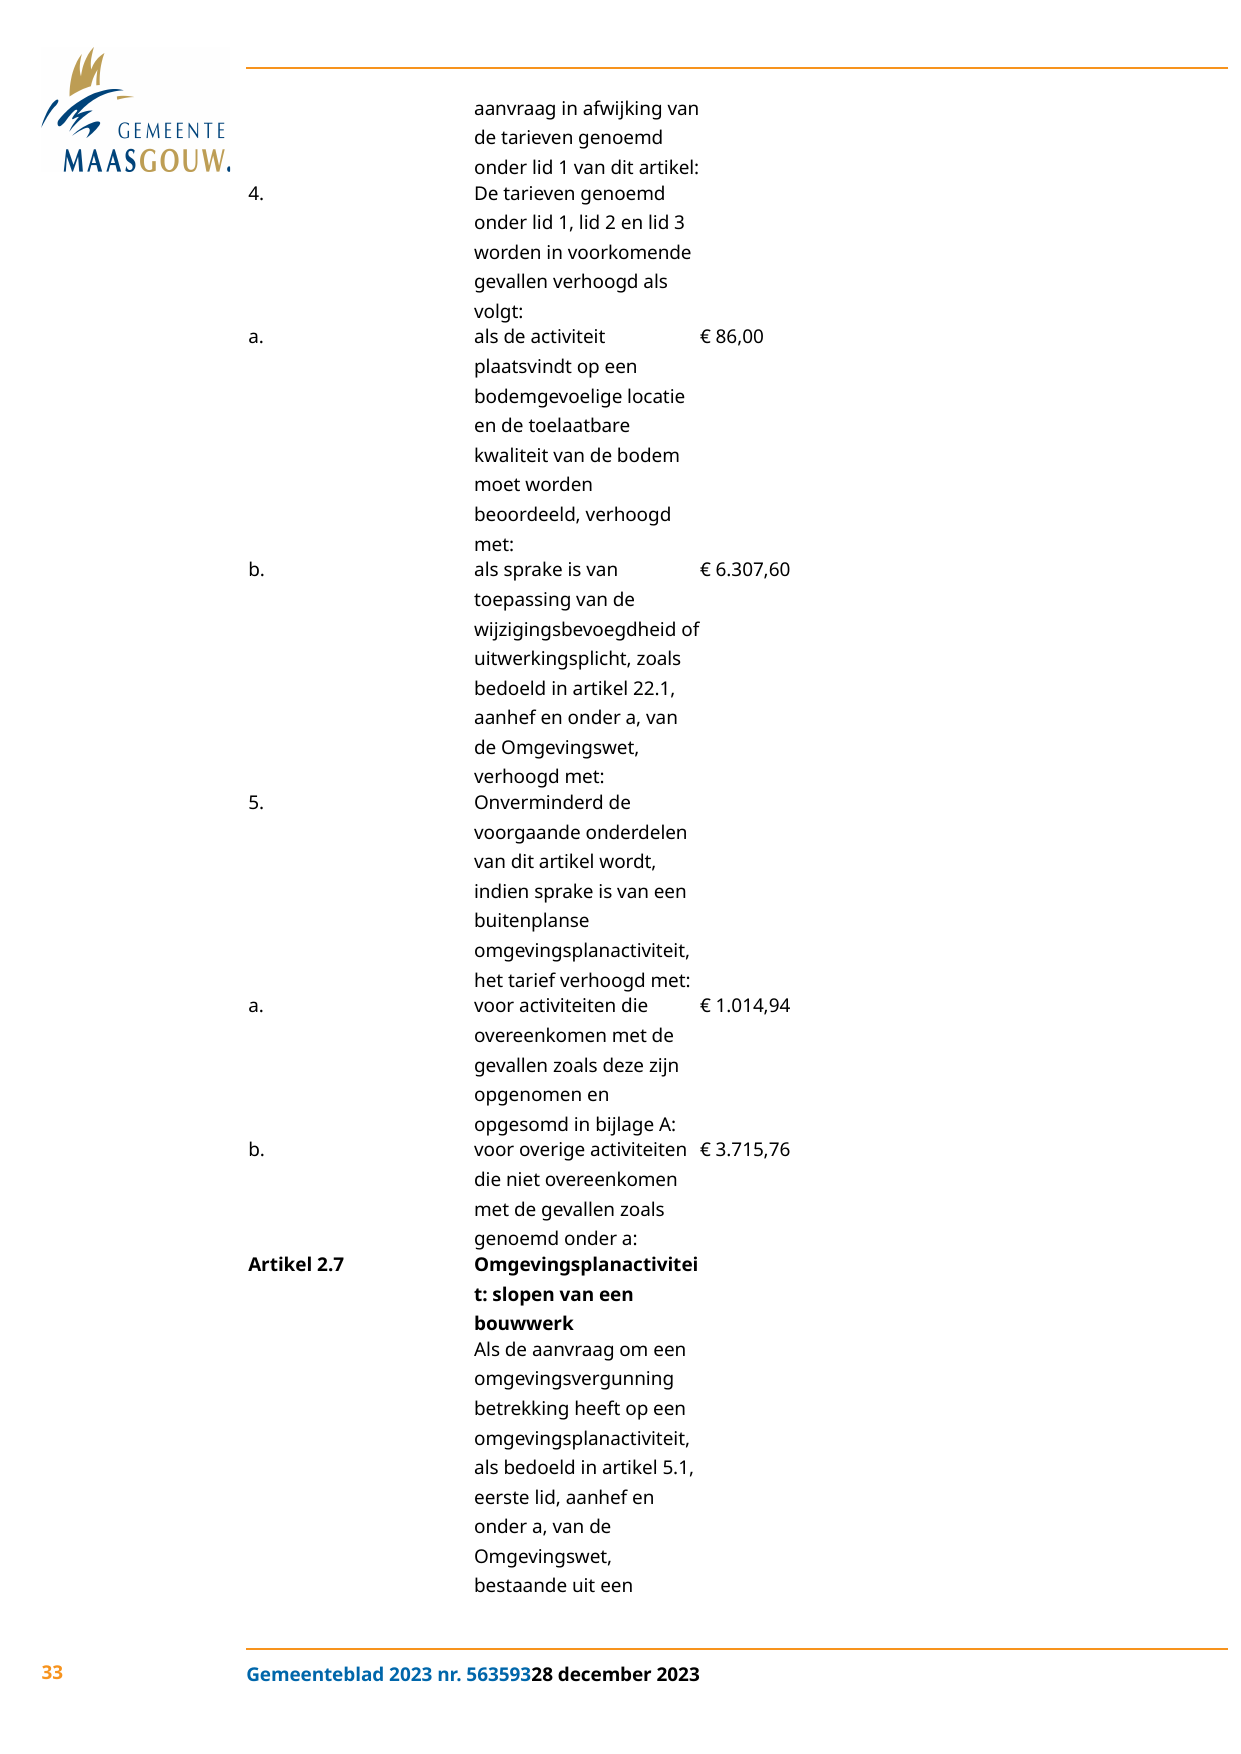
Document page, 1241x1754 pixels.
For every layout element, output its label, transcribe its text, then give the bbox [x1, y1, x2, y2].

table_cell € 86,00 [700, 324, 926, 557]
table_cell € 3.715,76 [700, 1137, 926, 1251]
table_cell voor overige activiteiten die niet overeenkomen met de gevallen zoals genoemd onder a: [474, 1137, 700, 1251]
table_cell [248, 95, 474, 180]
table_cell a. [248, 993, 474, 1137]
table_cell De tarieven genoemd onder lid 1, lid 2 en lid 3 worden in voorkomende gevallen verhoogd als volgt: [474, 180, 700, 324]
table_cell 5. [248, 789, 474, 993]
table_cell b. [248, 557, 474, 789]
table_cell als sprake is van toepassing van de wijzigingsbevoegdheid of uitwerkingsplicht, zoals bedoeld in artikel 22.1, aanhef en onder a, van de Omgevingswet, verhoogd met: [474, 557, 700, 789]
table_cell [700, 1336, 926, 1598]
table_cell Artikel 2.7 [248, 1251, 474, 1336]
table_cell [700, 789, 926, 993]
table_cell Omgevingsplanactiviteit: slopen van een bouwwerk [474, 1251, 700, 1336]
picture [41, 47, 231, 172]
table_cell als de activiteit plaatsvindt op een bodemgevoelige locatie en de toelaatbare kwaliteit van de bodem moet worden beoordeeld, verhoogd met: [474, 324, 700, 557]
table_cell [248, 1336, 474, 1598]
table_cell [700, 95, 926, 180]
table_cell Onverminderd de voorgaande onderdelen van dit artikel wordt, indien sprake is van een buitenplanse omgevingsplanactiviteit, het tarief verhoogd met: [474, 789, 700, 993]
table_cell a. [248, 324, 474, 557]
table_cell b. [248, 1137, 474, 1251]
table_cell [700, 180, 926, 324]
table_cell 4. [248, 180, 474, 324]
table_cell aanvraag in afwijking van de tarieven genoemd onder lid 1 van dit artikel: [474, 95, 700, 180]
table_cell Als de aanvraag om een omgevingsvergunning betrekking heeft op een omgevingsplanactiviteit, als bedoeld in artikel 5.1, eerste lid, aanhef en onder a, van de Omgevingswet, bestaande uit een [474, 1336, 700, 1598]
table_cell € 6.307,60 [700, 557, 926, 789]
table_cell [700, 1251, 926, 1336]
table_cell € 1.014,94 [700, 993, 926, 1137]
table_cell voor activiteiten die overeenkomen met de gevallen zoals deze zijn opgenomen en opgesomd in bijlage A: [474, 993, 700, 1137]
